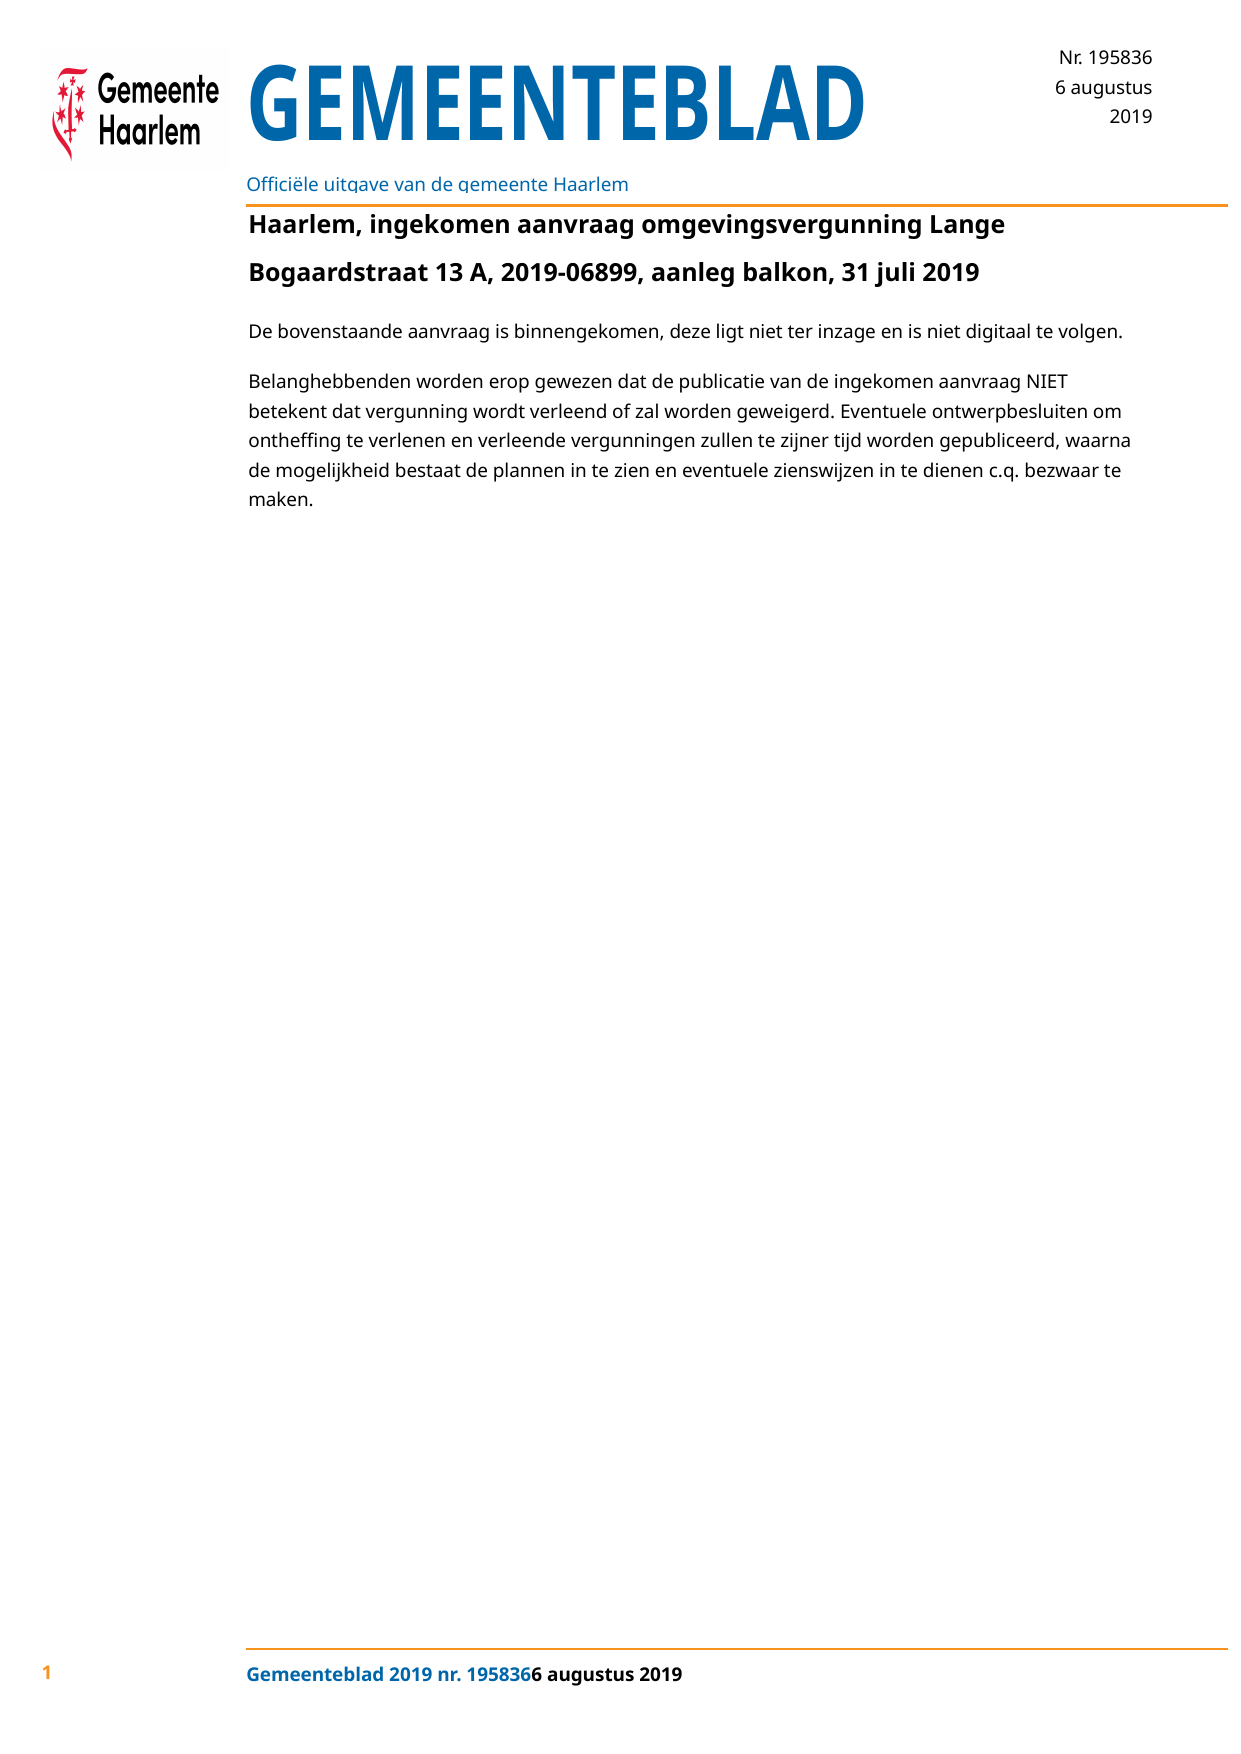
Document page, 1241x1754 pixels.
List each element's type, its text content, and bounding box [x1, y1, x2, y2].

text De bovenstaande aanvraag is binnengekomen, deze ligt niet ter inzage en is niet digitaal te volgen. [248, 318, 1152, 344]
picture [41, 47, 231, 172]
text Belanghebbenden worden erop gewezen dat de publicatie van de ingekomen aanvraag NIET betekent dat vergunning wordt verleend of zal worden geweigerd. Eventuele ontwerpbesluiten om ontheffing te verlenen en verleende vergunningen zullen te zijner tijd worden gepubliceerd, waarna de mogelijkheid bestaat de plannen in te zien en eventuele zienswijzen in te dienen c.q. bezwaar te maken. [248, 368, 1152, 512]
text Haarlem, ingekomen aanvraag omgevingsvergunning Lange Bogaardstraat 13 A, 2019-06899, aanleg balkon, 31 juli 2019 [248, 207, 1152, 288]
